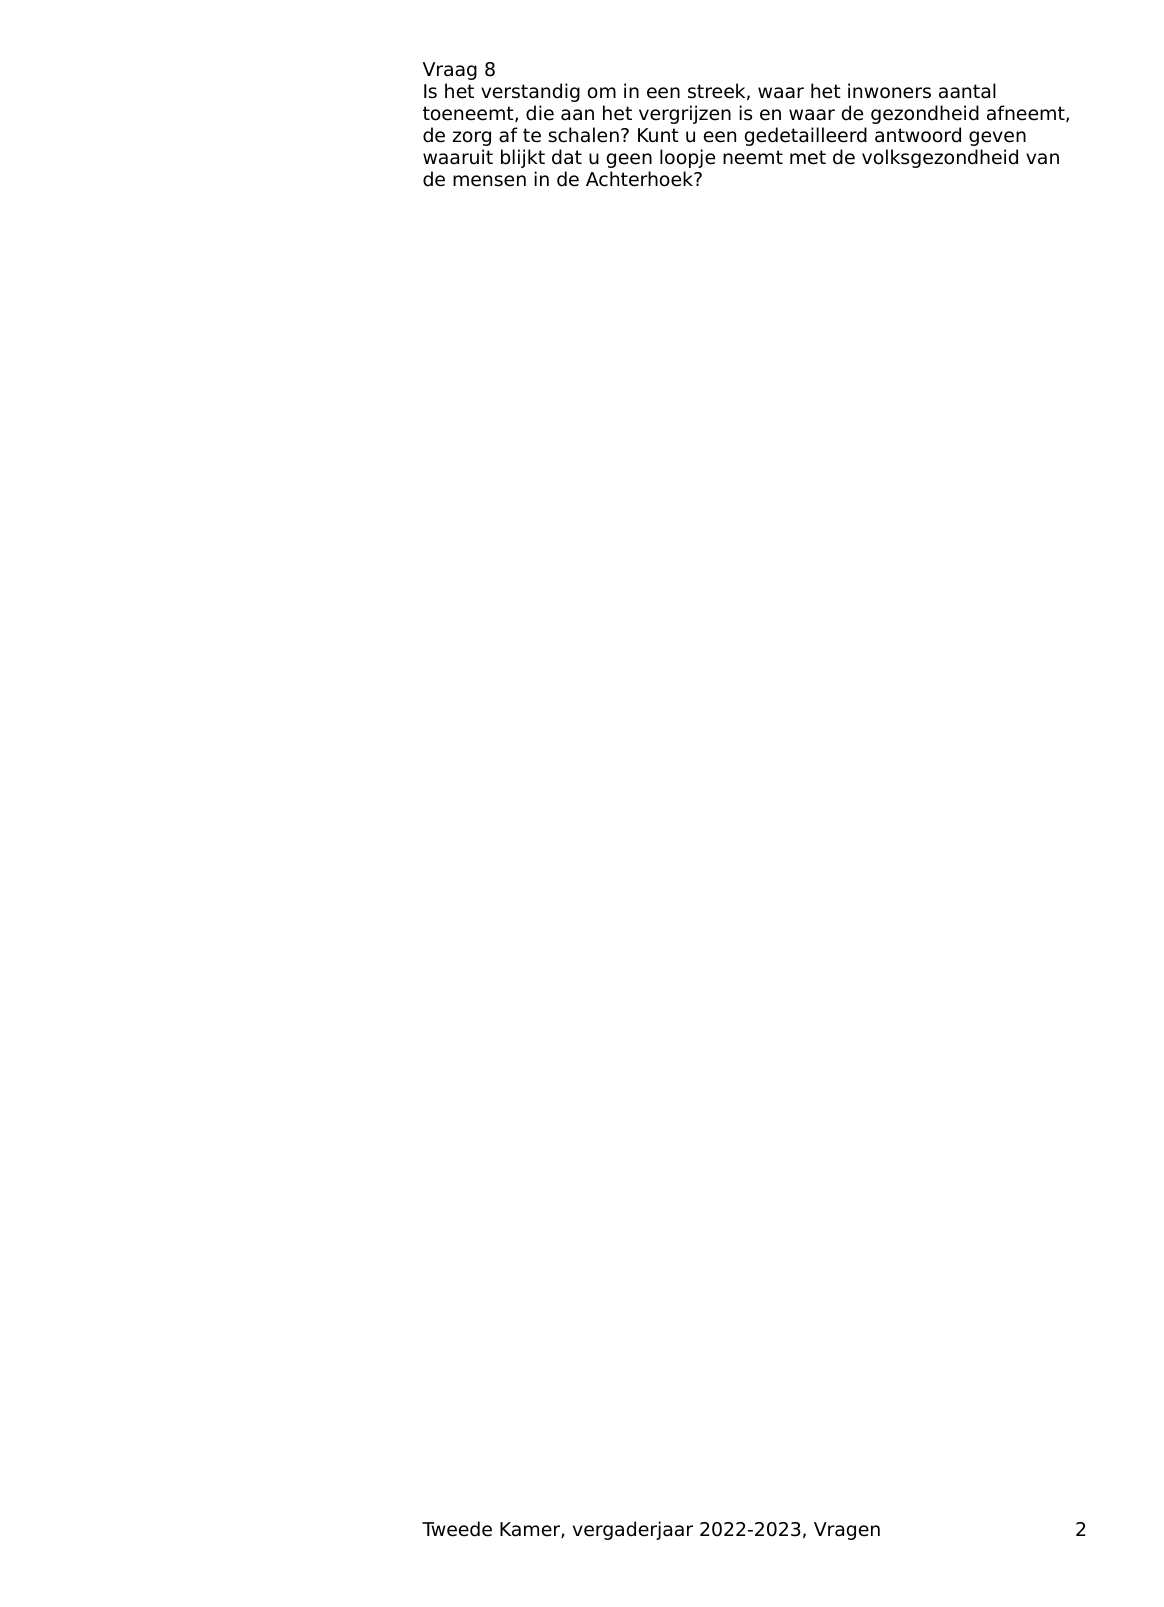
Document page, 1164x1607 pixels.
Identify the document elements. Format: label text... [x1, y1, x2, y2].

text Is het verstandig om in een streek, waar het inwoners aantal toeneemt, die aan het vergrijzen is en waar de gezondheid afneemt, de zorg af te schalen? Kunt u een gedetailleerd antwoord geven waaruit blijkt dat u geen loopje neemt met de volksgezondheid van de mensen in de Achterhoek? [422, 81, 1087, 191]
text Vraag 8 [422, 59, 1087, 81]
